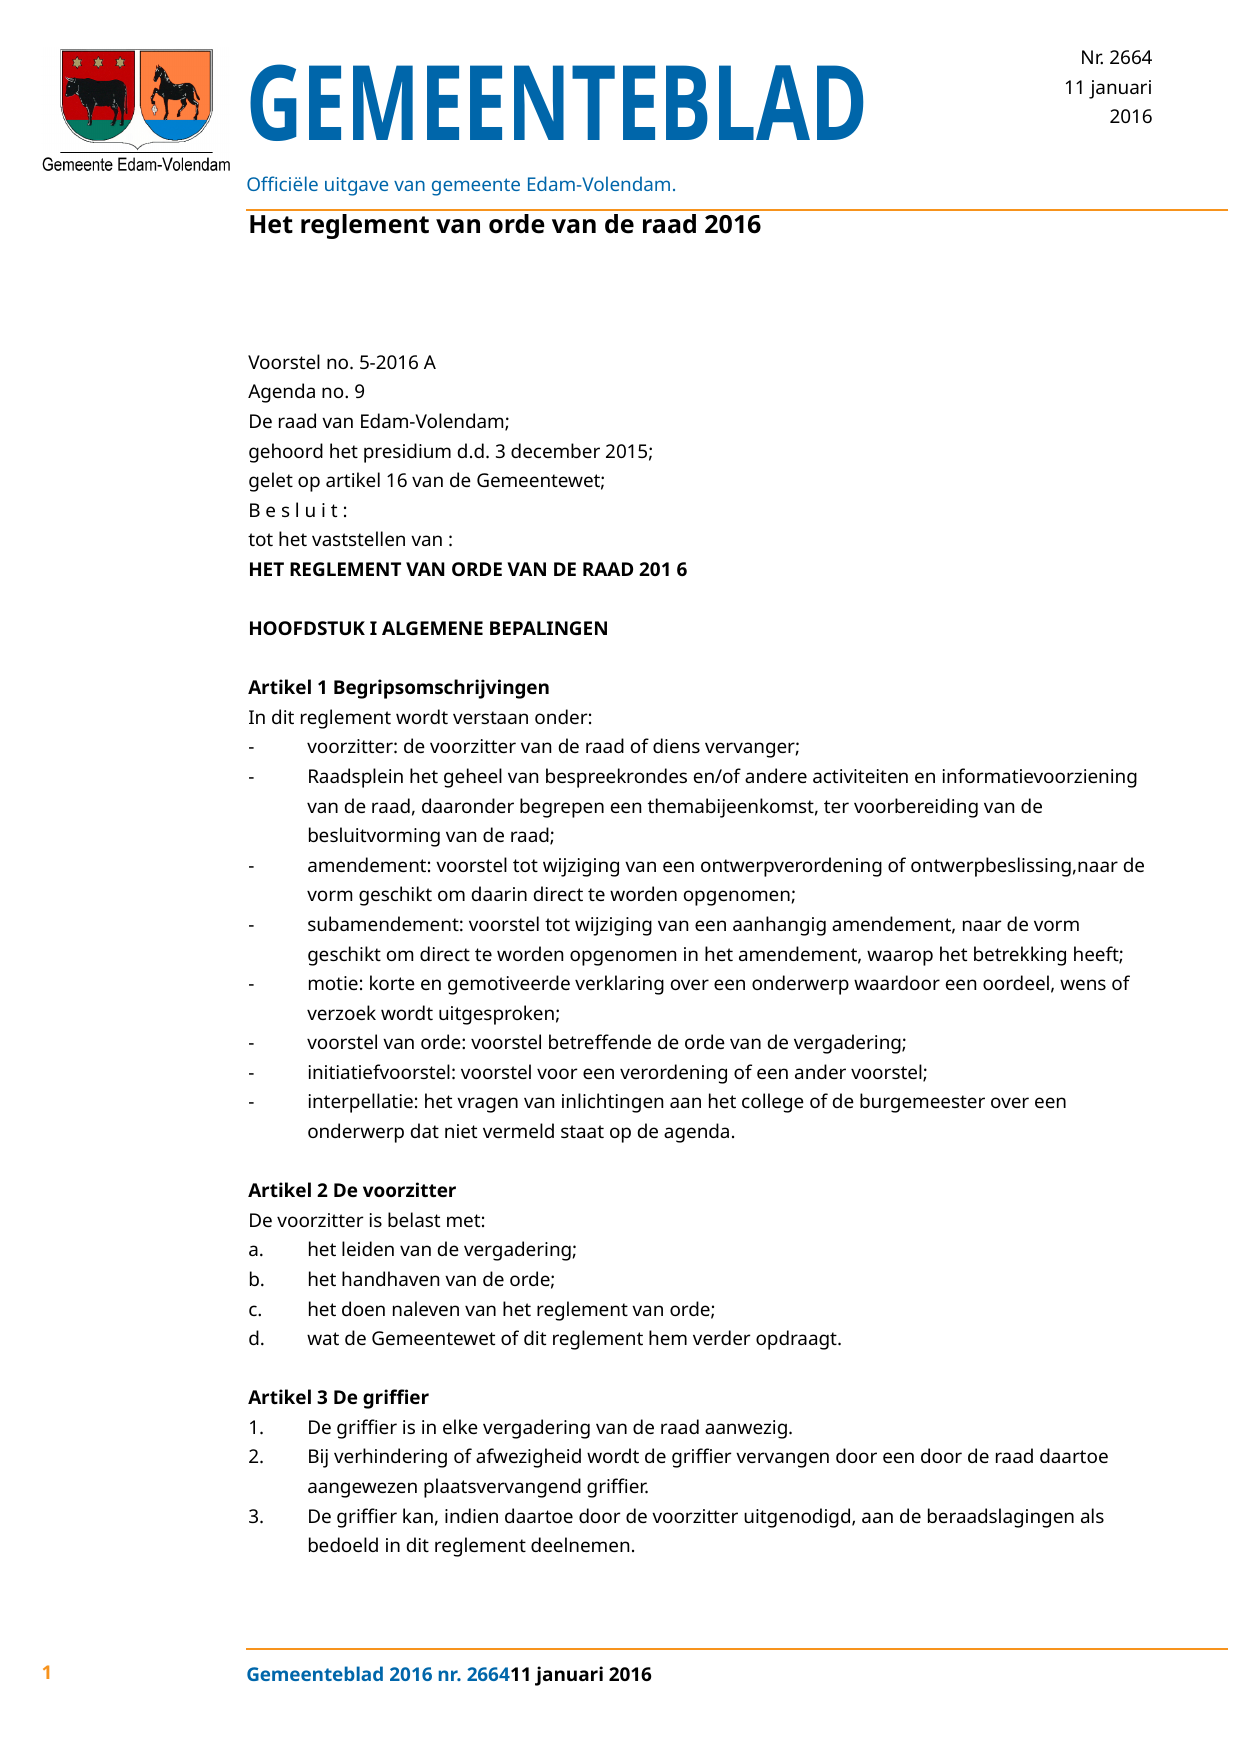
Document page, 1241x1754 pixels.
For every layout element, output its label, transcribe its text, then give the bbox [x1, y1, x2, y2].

list initiatiefvoorstel: voorstel voor een verordening of een ander voorstel; [248, 1059, 1152, 1085]
text De voorzitter is belast met: [248, 1207, 1152, 1233]
list het doen naleven van het reglement van orde; [248, 1296, 1152, 1322]
text tot het vaststellen van : [248, 527, 1152, 552]
list wat de Gemeentewet of dit reglement hem verder opdraagt. [248, 1325, 1152, 1351]
text HOOFDSTUK I ALGEMENE BEPALINGEN [248, 615, 1152, 641]
text Het reglement van orde van de raad 2016 [248, 211, 1152, 241]
list voorzitter: de voorzitter van de raad of diens vervanger; [248, 734, 1152, 759]
list Raadsplein het geheel van bespreekrondes en/of andere activiteiten en informatievoorziening van de raad, daaronder begrepen een themabijeenkomst, ter voorbereiding van de besluitvorming van de raad; [248, 763, 1152, 848]
text gelet op artikel 16 van de Gemeentewet; [248, 467, 1152, 493]
text B e s l u i t : [248, 497, 1152, 523]
list De griffier kan, indien daartoe door de voorzitter uitgenodigd, aan de beraadslagingen als bedoeld in dit reglement deelnemen. [248, 1503, 1152, 1558]
text HET REGLEMENT VAN ORDE VAN DE RAAD 201 6 [248, 556, 1152, 582]
list het leiden van de vergadering; [248, 1237, 1152, 1262]
list amendement: voorstel tot wijziging van een ontwerpverordening of ontwerpbeslissing,naar de vorm geschikt om daarin direct te worden opgenomen; [248, 852, 1152, 907]
text De raad van Edam-Volendam; [248, 408, 1152, 434]
list het handhaven van de orde; [248, 1266, 1152, 1292]
list De griffier is in elke vergadering van de raad aanwezig. [248, 1414, 1152, 1440]
list interpellatie: het vragen van inlichtingen aan het college of de burgemeester over een onderwerp dat niet vermeld staat op de agenda. [248, 1089, 1152, 1144]
list Bij verhindering of afwezigheid wordt de griffier vervangen door een door de raad daartoe aangewezen plaatsvervangend griffier. [248, 1444, 1152, 1499]
text In dit reglement wordt verstaan onder: [248, 704, 1152, 730]
list motie: korte en gemotiveerde verklaring over een onderwerp waardoor een oordeel, wens of verzoek wordt uitgesproken; [248, 970, 1152, 1026]
text Artikel 2 De voorzitter [248, 1177, 1152, 1203]
text gehoord het presidium d.d. 3 december 2015; [248, 438, 1152, 464]
text Artikel 3 De griffier [248, 1384, 1152, 1410]
list voorstel van orde: voorstel betreffende de orde van de vergadering; [248, 1029, 1152, 1055]
text Artikel 1 Begripsomschrijvingen [248, 674, 1152, 700]
picture [41, 47, 231, 172]
list subamendement: voorstel tot wijziging van een aanhangig amendement, naar de vorm geschikt om direct te worden opgenomen in het amendement, waarop het betrekking heeft; [248, 911, 1152, 967]
text Voorstel no. 5-2016 A [248, 349, 1152, 375]
text Agenda no. 9 [248, 379, 1152, 404]
